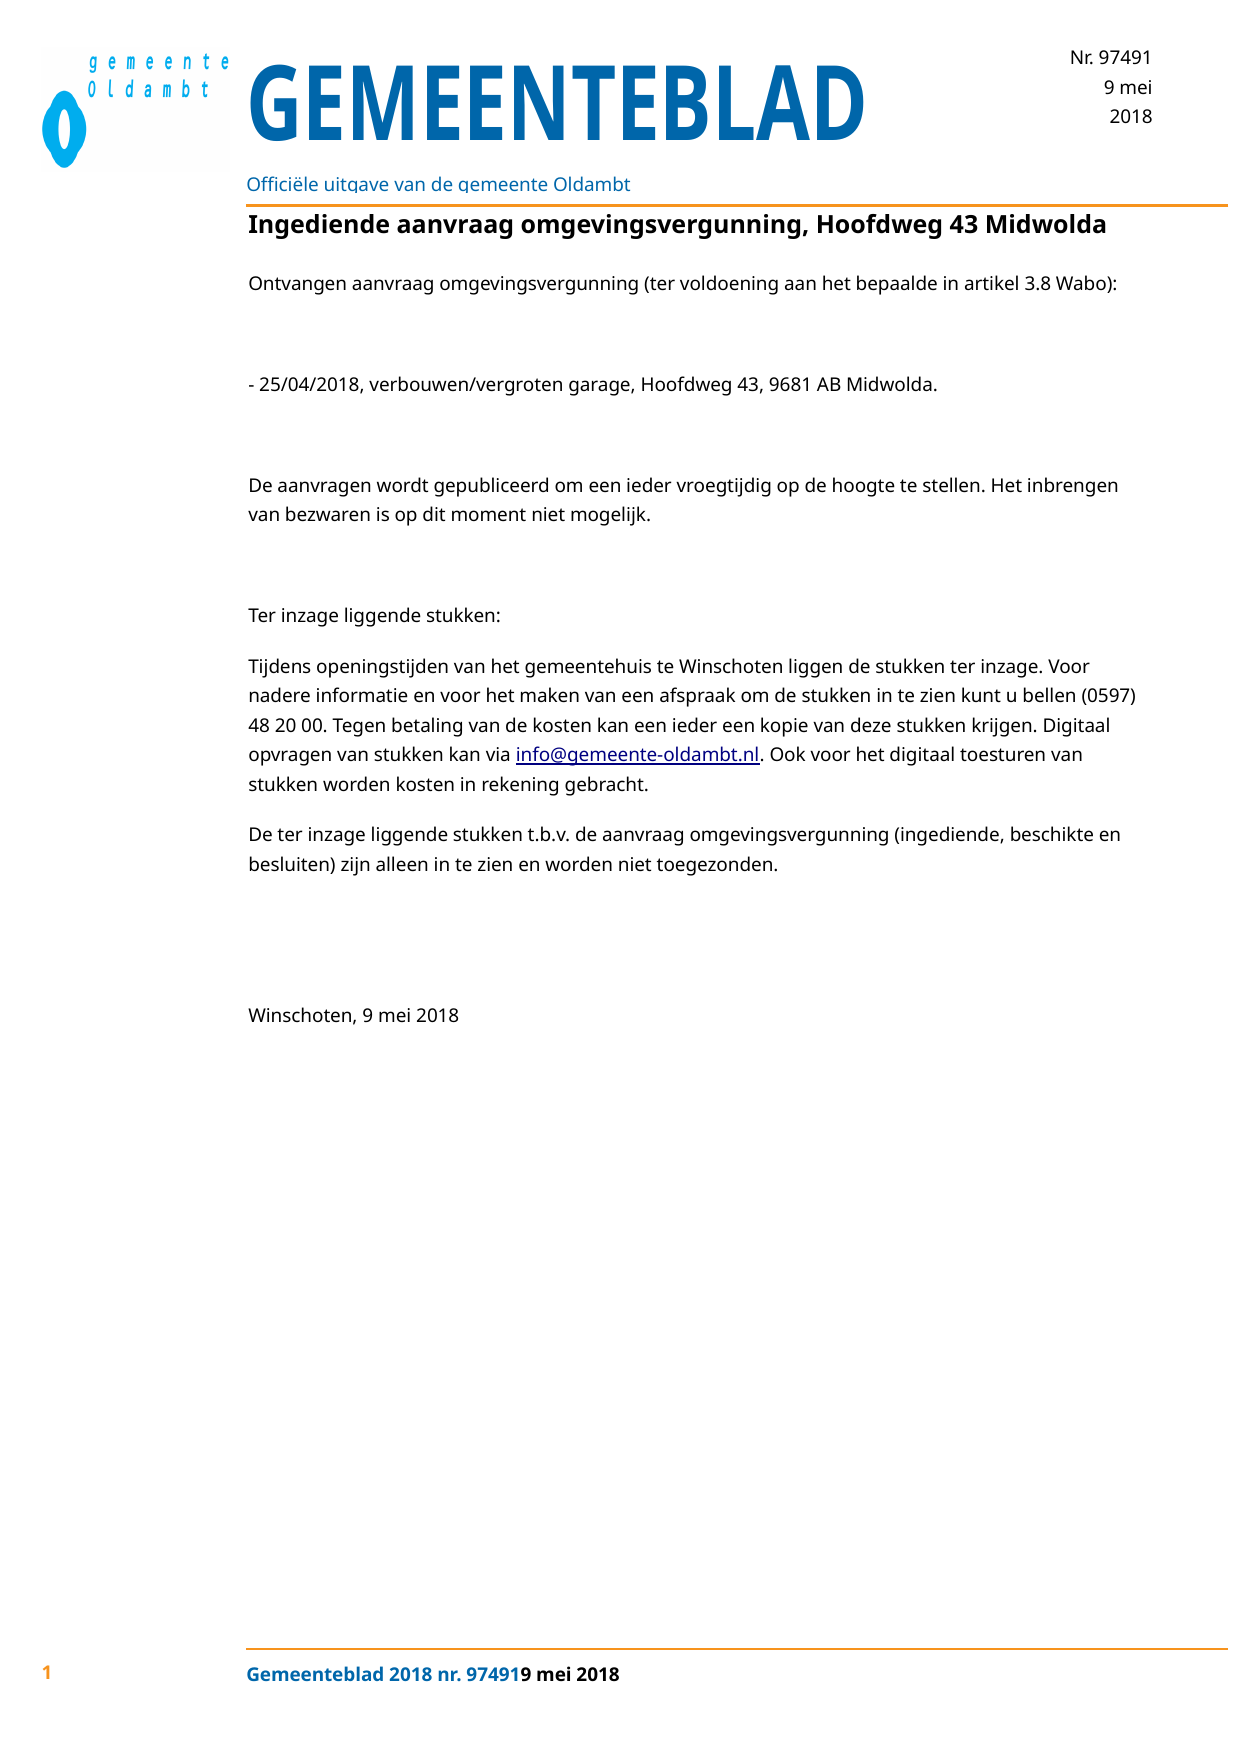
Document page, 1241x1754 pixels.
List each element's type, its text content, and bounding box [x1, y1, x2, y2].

picture [41, 47, 231, 172]
text De ter inzage liggende stukken t.b.v. de aanvraag omgevingsvergunning (ingediende, beschikte en besluiten) zijn alleen in te zien en worden niet toegezonden. [248, 822, 1152, 877]
text - 25/04/2018, verbouwen/vergroten garage, Hoofdweg 43, 9681 AB Midwolda. [248, 371, 1152, 397]
text Ingediende aanvraag omgevingsvergunning, Hoofdweg 43 Midwolda [248, 207, 1152, 241]
text Tijdens openingstijden van het gemeentehuis te Winschoten liggen de stukken ter inzage. Voor nadere informatie en voor het maken van een afspraak om de stukken in te zien kunt u bellen (0597) 48 20 00. Tegen betaling van de kosten kan een ieder een kopie van deze stukken krijgen. Digitaal opvragen van stukken kan via info@gemeente-oldambt.nl. Ook voor het digitaal toesturen van stukken worden kosten in rekening gebracht. [248, 653, 1152, 797]
text De aanvragen wordt gepubliceerd om een ieder vroegtijdig op de hoogte te stellen. Het inbrengen van bezwaren is op dit moment niet mogelijk. [248, 472, 1152, 527]
text Ontvangen aanvraag omgevingsvergunning (ter voldoening aan het bepaalde in artikel 3.8 Wabo): [248, 270, 1152, 296]
text Ter inzage liggende stukken: [248, 602, 1152, 628]
text Winschoten, 9 mei 2018 [248, 1002, 1152, 1028]
